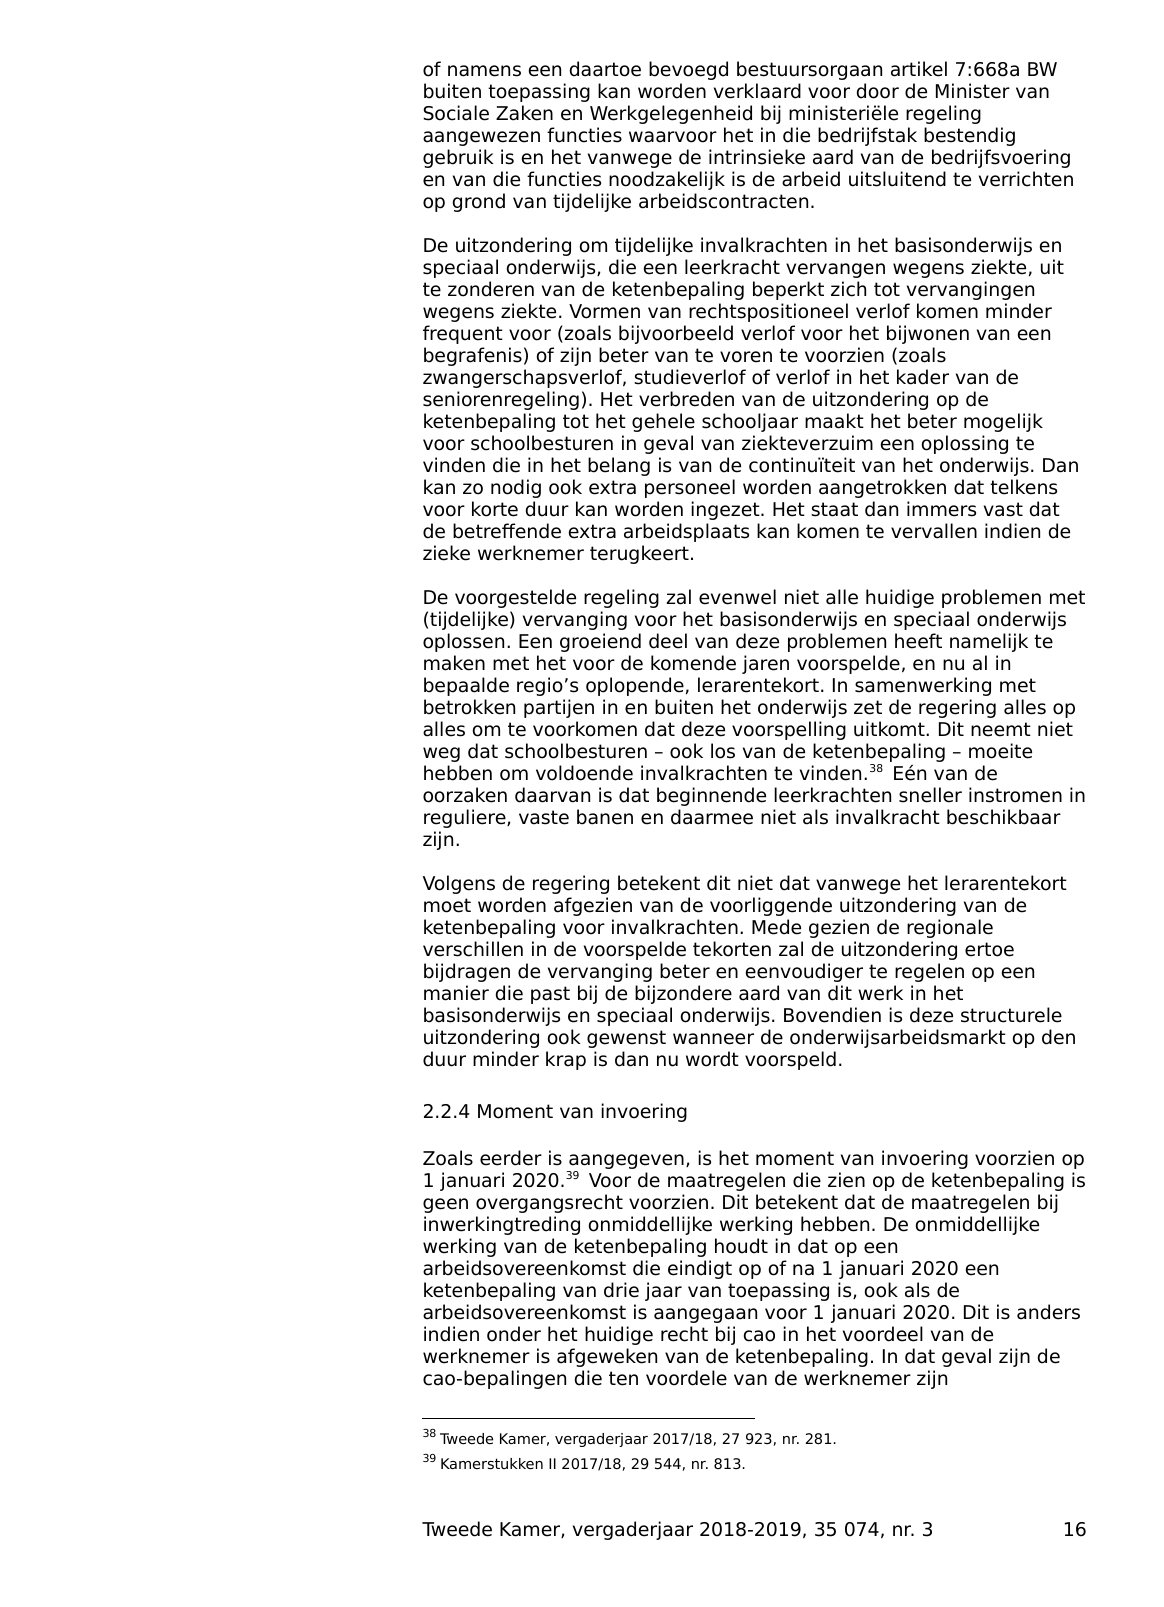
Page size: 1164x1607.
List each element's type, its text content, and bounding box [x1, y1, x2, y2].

text De uitzondering om tijdelijke invalkrachten in het basisonderwijs en speciaal onderwijs, die een leerkracht vervangen wegens ziekte, uit te zonderen van de ketenbepaling beperkt zich tot vervangingen wegens ziekte. Vormen van rechtspositioneel verlof komen minder frequent voor (zoals bijvoorbeeld verlof voor het bijwonen van een begrafenis) of zijn beter van te voren te voorzien (zoals zwangerschapsverlof, studieverlof of verlof in het kader van de seniorenregeling). Het verbreden van de uitzondering op de ketenbepaling tot het gehele schooljaar maakt het beter mogelijk voor schoolbesturen in geval van ziekteverzuim een oplossing te vinden die in het belang is van de continuïteit van het onderwijs. Dan kan zo nodig ook extra personeel worden aangetrokken dat telkens voor korte duur kan worden ingezet. Het staat dan immers vast dat de betreffende extra arbeidsplaats kan komen te vervallen indien de zieke werknemer terugkeert. [422, 235, 1087, 565]
text Volgens de regering betekent dit niet dat vanwege het lerarentekort moet worden afgezien van de voorliggende uitzondering van de ketenbepaling voor invalkrachten. Mede gezien de regionale verschillen in de voorspelde tekorten zal de uitzondering ertoe bijdragen de vervanging beter en eenvoudiger te regelen op een manier die past bij de bijzondere aard van dit werk in het basisonderwijs en speciaal onderwijs. Bovendien is deze structurele uitzondering ook gewenst wanneer de onderwijsarbeidsmarkt op den duur minder krap is dan nu wordt voorspeld. [422, 873, 1087, 1071]
text Kamerstukken II 2017/18, 29 544, nr. 813. [422, 1452, 1087, 1474]
subtitle 2.2.4 Moment van invoering [422, 1101, 1087, 1123]
text of namens een daartoe bevoegd bestuursorgaan artikel 7:668a BW buiten toepassing kan worden verklaard voor door de Minister van Sociale Zaken en Werkgelegenheid bij ministeriële regeling aangewezen functies waarvoor het in die bedrijfstak bestendig gebruik is en het vanwege de intrinsieke aard van de bedrijfsvoering en van die functies noodzakelijk is de arbeid uitsluitend te verrichten op grond van tijdelijke arbeidscontracten. [422, 59, 1087, 213]
text Zoals eerder is aangegeven, is het moment van invoering voorzien op 1 januari 2020. Voor de maatregelen die zien op de ketenbepaling is geen overgangsrecht voorzien. Dit betekent dat de maatregelen bij inwerkingtreding onmiddellijke werking hebben. De onmiddellijke werking van de ketenbepaling houdt in dat op een arbeidsovereenkomst die eindigt op of na 1 januari 2020 een ketenbepaling van drie jaar van toepassing is, ook als de arbeidsovereenkomst is aangegaan voor 1 januari 2020. Dit is anders indien onder het huidige recht bij cao in het voordeel van de werknemer is afgeweken van de ketenbepaling. In dat geval zijn de cao-bepalingen die ten voordele van de werknemer zijn [422, 1148, 1087, 1389]
text De voorgestelde regeling zal evenwel niet alle huidige problemen met (tijdelijke) vervanging voor het basisonderwijs en speciaal onderwijs oplossen. Een groeiend deel van deze problemen heeft namelijk te maken met het voor de komende jaren voorspelde, en nu al in bepaalde regio’s oplopende, lerarentekort. In samenwerking met betrokken partijen in en buiten het onderwijs zet de regering alles op alles om te voorkomen dat deze voorspelling uitkomt. Dit neemt niet weg dat schoolbesturen – ook los van de ketenbepaling – moeite hebben om voldoende invalkrachten te vinden. Eén van de oorzaken daarvan is dat beginnende leerkrachten sneller instromen in reguliere, vaste banen en daarmee niet als invalkracht beschikbaar zijn. [422, 587, 1087, 851]
text Tweede Kamer, vergaderjaar 2017/18, 27 923, nr. 281. [422, 1427, 1087, 1449]
